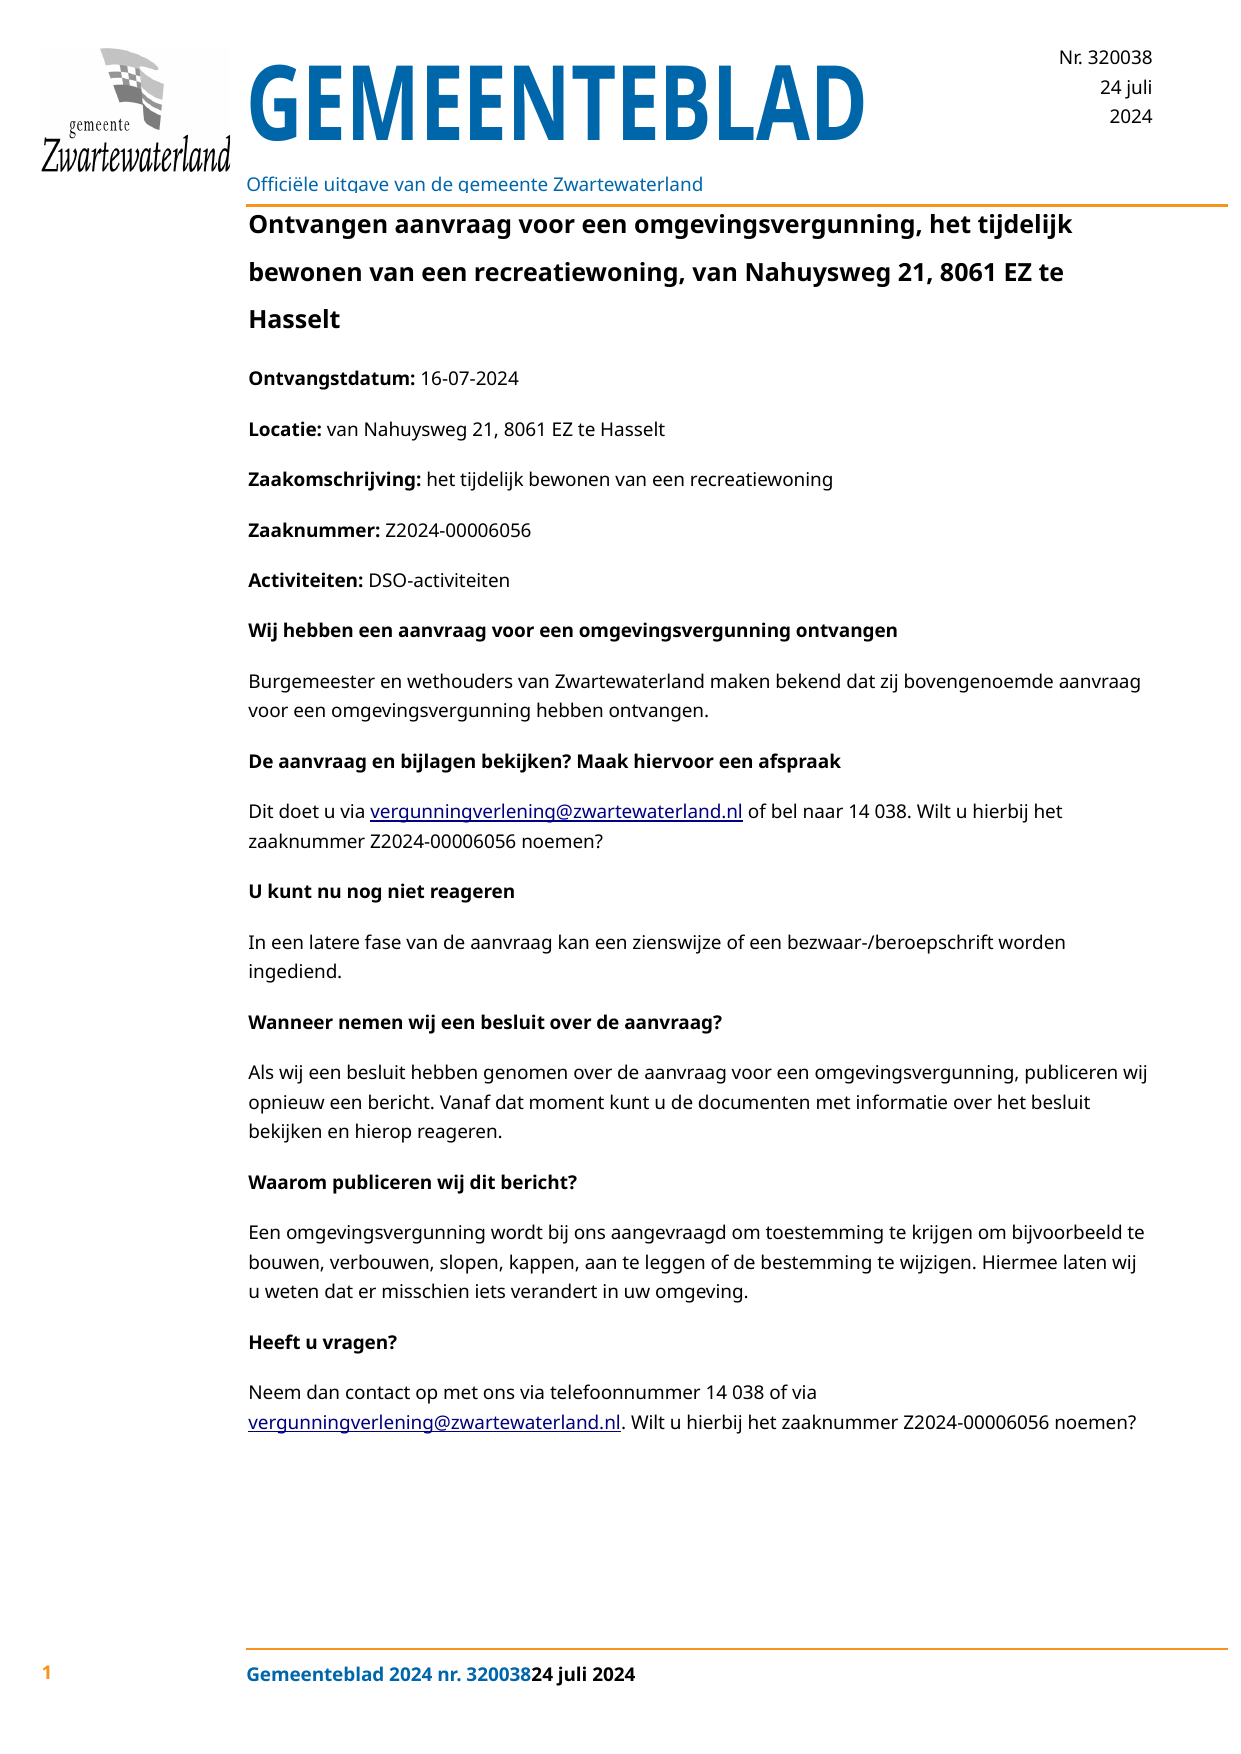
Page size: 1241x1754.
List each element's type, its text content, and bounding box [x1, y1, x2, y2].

text Activiteiten: DSO-activiteiten [248, 567, 1152, 593]
text In een latere fase van de aanvraag kan een zienswijze of een bezwaar-/beroepschrift worden ingediend. [248, 929, 1152, 984]
text Ontvangen aanvraag voor een omgevingsvergunning, het tijdelijk bewonen van een recreatiewoning, van Nahuysweg 21, 8061 EZ te Hasselt [248, 207, 1152, 336]
text Zaakomschrijving: het tijdelijk bewonen van een recreatiewoning [248, 466, 1152, 492]
text Burgemeester en wethouders van Zwartewaterland maken bekend dat zij bovengenoemde aanvraag voor een omgevingsvergunning hebben ontvangen. [248, 668, 1152, 723]
text Wij hebben een aanvraag voor een omgevingsvergunning ontvangen [248, 618, 1152, 643]
text Ontvangstdatum: 16-07-2024 [248, 366, 1152, 391]
text Heeft u vragen? [248, 1329, 1152, 1354]
text De aanvraag en bijlagen bekijken? Maak hiervoor een afspraak [248, 748, 1152, 774]
text Als wij een besluit hebben genomen over de aanvraag voor een omgevingsvergunning, publiceren wij opnieuw een bericht. Vanaf dat moment kunt u de documenten met informatie over het besluit bekijken en hierop reageren. [248, 1059, 1152, 1144]
text U kunt nu nog niet reageren [248, 878, 1152, 904]
text Waarom publiceren wij dit bericht? [248, 1169, 1152, 1194]
picture [41, 47, 231, 172]
text Locatie: van Nahuysweg 21, 8061 EZ te Hasselt [248, 416, 1152, 442]
text Een omgevingsvergunning wordt bij ons aangevraagd om toestemming te krijgen om bijvoorbeeld te bouwen, verbouwen, slopen, kappen, aan te leggen of de bestemming te wijzigen. Hiermee laten wij u weten dat er misschien iets verandert in uw omgeving. [248, 1219, 1152, 1304]
text Zaaknummer: Z2024-00006056 [248, 517, 1152, 542]
text Wanneer nemen wij een besluit over de aanvraag? [248, 1009, 1152, 1034]
text Dit doet u via vergunningverlening@zwartewaterland.nl of bel naar 14 038. Wilt u hierbij het zaaknummer Z2024-00006056 noemen? [248, 798, 1152, 854]
text Neem dan contact op met ons via telefoonnummer 14 038 of via vergunningverlening@zwartewaterland.nl. Wilt u hierbij het zaaknummer Z2024-00006056 noemen? [248, 1379, 1152, 1434]
